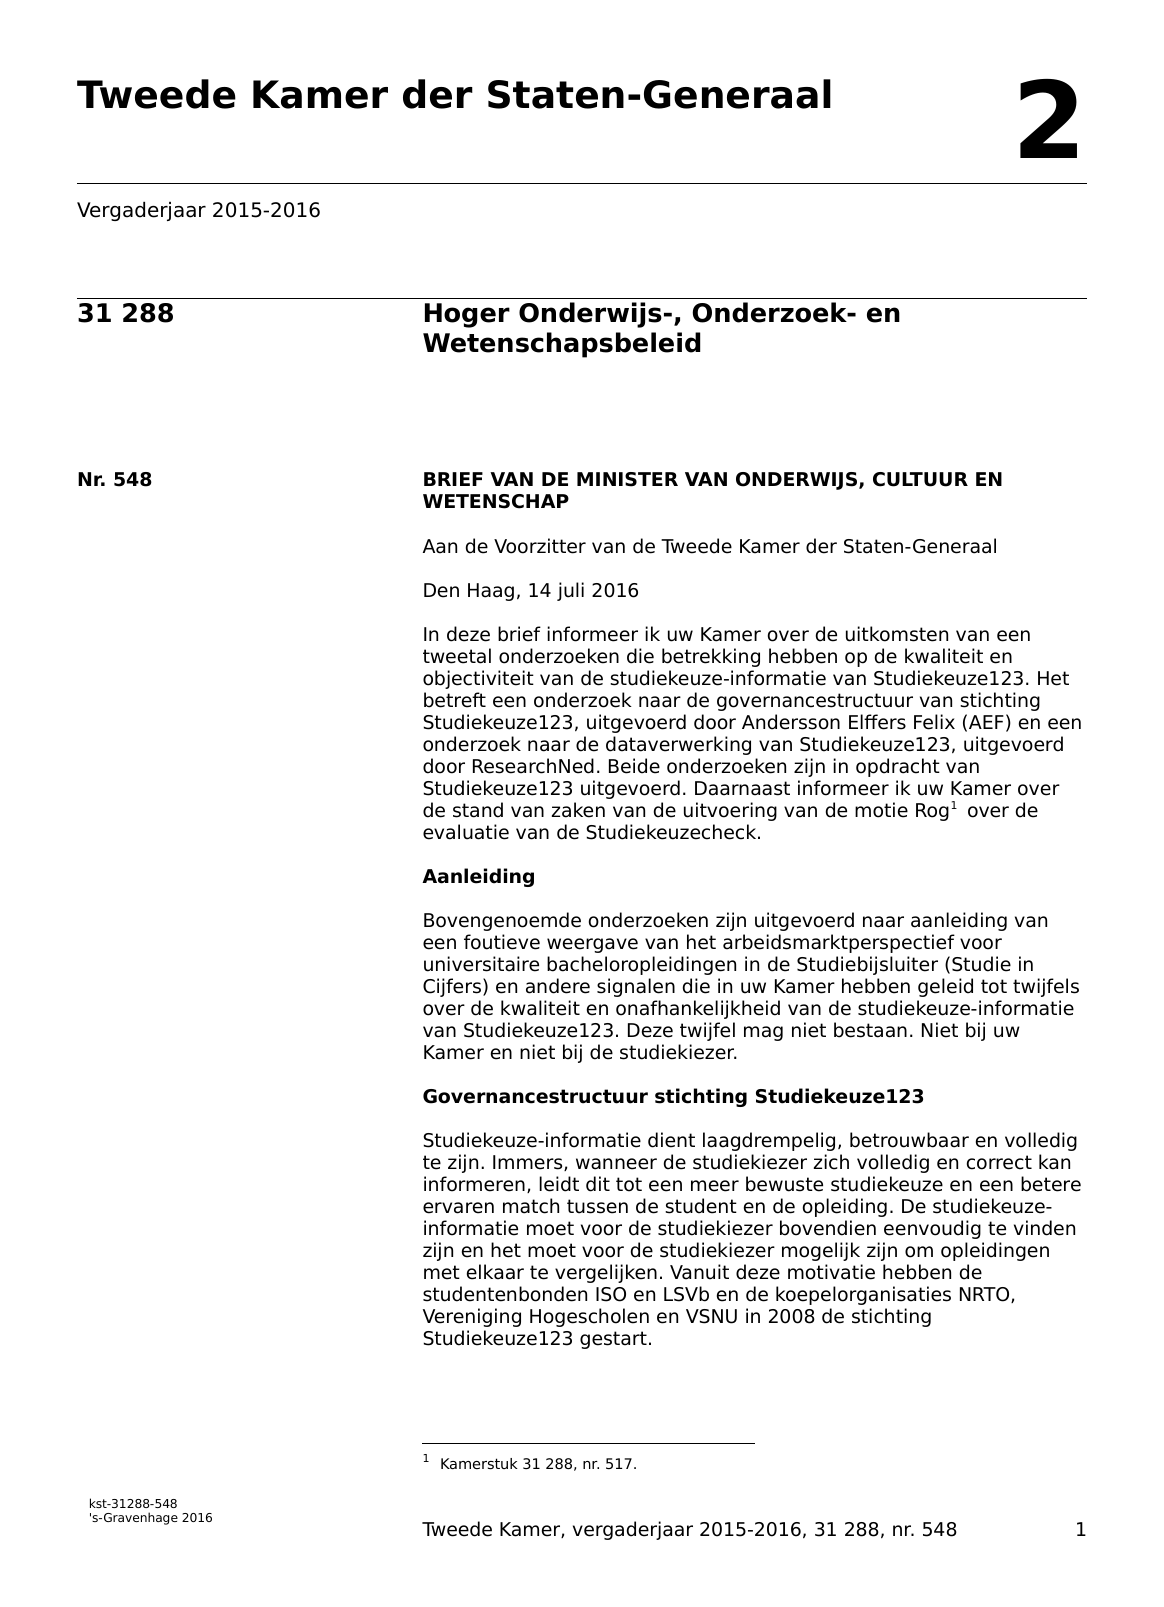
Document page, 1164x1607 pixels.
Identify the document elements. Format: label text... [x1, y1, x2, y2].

subtitle Nr. 548 BRIEF VAN DE MINISTER VAN ONDERWIJS, CULTUUR EN WETENSCHAP [77, 469, 1087, 513]
text Studiekeuze-informatie dient laagdrempelig, betrouwbaar en volledig te zijn. Immers, wanneer de studiekiezer zich volledig en correct kan informeren, leidt dit tot een meer bewuste studiekeuze en een betere ervaren match tussen de student en de opleiding. De studiekeuze-informatie moet voor de studiekiezer bovendien eenvoudig te vinden zijn en het moet voor de studiekiezer mogelijk zijn om opleidingen met elkaar te vergelijken. Vanuit deze motivatie hebben de studentenbonden ISO en LSVb en de koepelorganisaties NRTO, Vereniging Hogescholen en VSNU in 2008 de stichting Studiekeuze123 gestart. [422, 1130, 1087, 1350]
text Kamerstuk 31 288, nr. 517. [422, 1452, 1087, 1474]
text Bovengenoemde onderzoeken zijn uitgevoerd naar aanleiding van een foutieve weergave van het arbeidsmarktperspectief voor universitaire bacheloropleidingen in de Studiebijsluiter (Studie in Cijfers) en andere signalen die in uw Kamer hebben geleid tot twijfels over de kwaliteit en onafhankelijkheid van de studiekeuze-informatie van Studiekeuze123. Deze twijfel mag niet bestaan. Niet bij uw Kamer en niet bij de studiekiezer. [422, 910, 1087, 1064]
table_header Tweede Kamer der Staten-Generaal [77, 59, 886, 183]
table_header 2 [886, 59, 1087, 183]
subtitle 31 288 Hoger Onderwijs-, Onderzoek- en Wetenschapsbeleid [77, 299, 1087, 358]
table_cell Vergaderjaar 2015-2016 [77, 184, 1087, 298]
text Aan de Voorzitter van de Tweede Kamer der Staten-Generaal [422, 536, 1087, 557]
text Den Haag, 14 juli 2016 [422, 580, 1087, 602]
text In deze brief informeer ik uw Kamer over de uitkomsten van een tweetal onderzoeken die betrekking hebben op de kwaliteit en objectiviteit van de studiekeuze-informatie van Studiekeuze123. Het betreft een onderzoek naar de governancestructuur van stichting Studiekeuze123, uitgevoerd door Andersson Elffers Felix (AEF) en een onderzoek naar de dataverwerking van Studiekeuze123, uitgevoerd door ResearchNed. Beide onderzoeken zijn in opdracht van Studiekeuze123 uitgevoerd. Daarnaast informeer ik uw Kamer over de stand van zaken van de uitvoering van de motie Rog over de evaluatie van de Studiekeuzecheck. [422, 624, 1087, 844]
subtitle Aanleiding [422, 866, 1087, 888]
text 's-Gravenhage 2016 [88, 1511, 323, 1525]
text kst-31288-548 [88, 1497, 323, 1511]
subtitle Governancestructuur stichting Studiekeuze123 [422, 1086, 1087, 1108]
